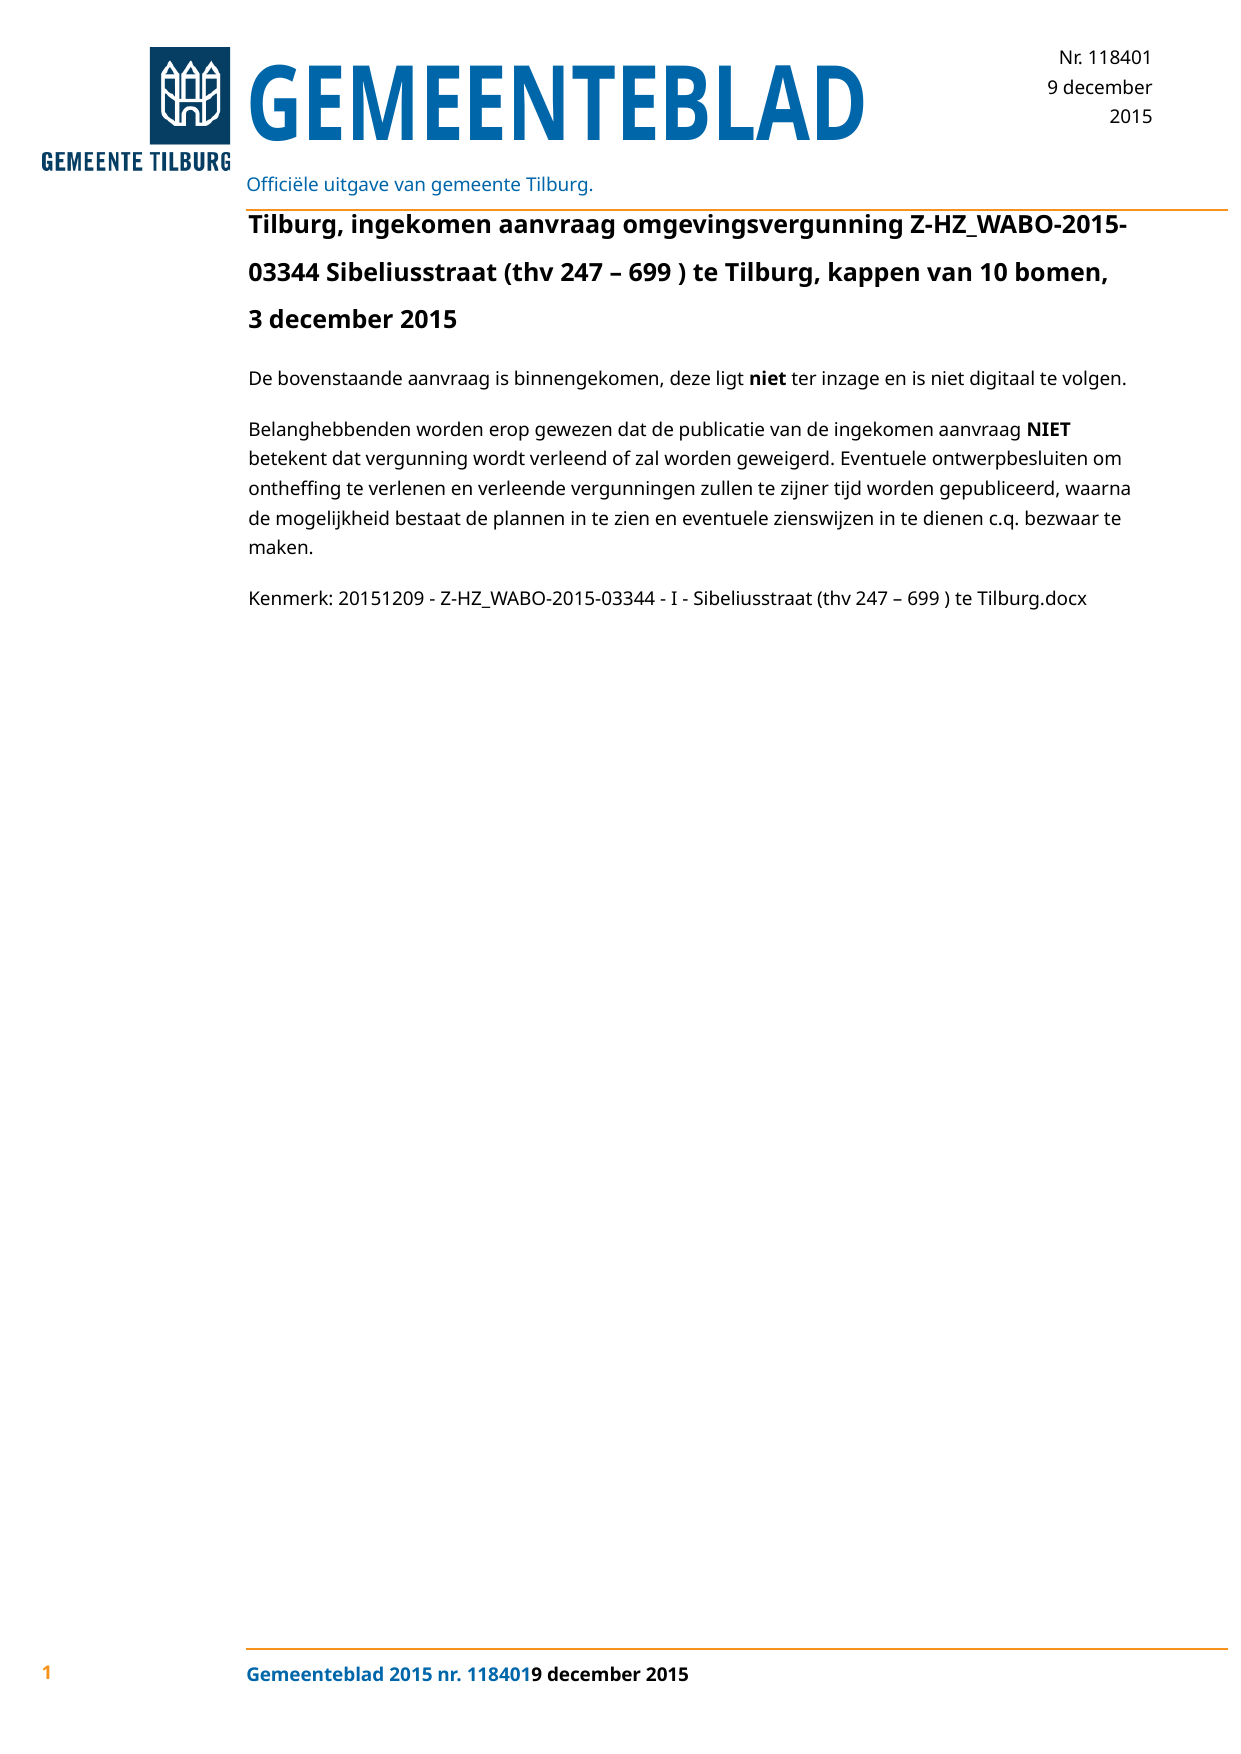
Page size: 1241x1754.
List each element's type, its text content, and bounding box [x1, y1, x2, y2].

picture [41, 47, 231, 172]
text Tilburg, ingekomen aanvraag omgevingsvergunning Z-HZ_WABO-2015-03344 Sibeliusstraat (thv 247 – 699 ) te Tilburg, kappen van 10 bomen, 3 december 2015 [248, 211, 1152, 336]
text Kenmerk: 20151209 - Z-HZ_WABO-2015-03344 - I - Sibeliusstraat (thv 247 – 699 ) te Tilburg.docx [248, 585, 1152, 610]
text De bovenstaande aanvraag is binnengekomen, deze ligt niet ter inzage en is niet digitaal te volgen. [248, 366, 1152, 391]
text Belanghebbenden worden erop gewezen dat de publicatie van de ingekomen aanvraag NIET betekent dat vergunning wordt verleend of zal worden geweigerd. Eventuele ontwerpbesluiten om ontheffing te verlenen en verleende vergunningen zullen te zijner tijd worden gepubliceerd, waarna de mogelijkheid bestaat de plannen in te zien en eventuele zienswijzen in te dienen c.q. bezwaar te maken. [248, 416, 1152, 560]
